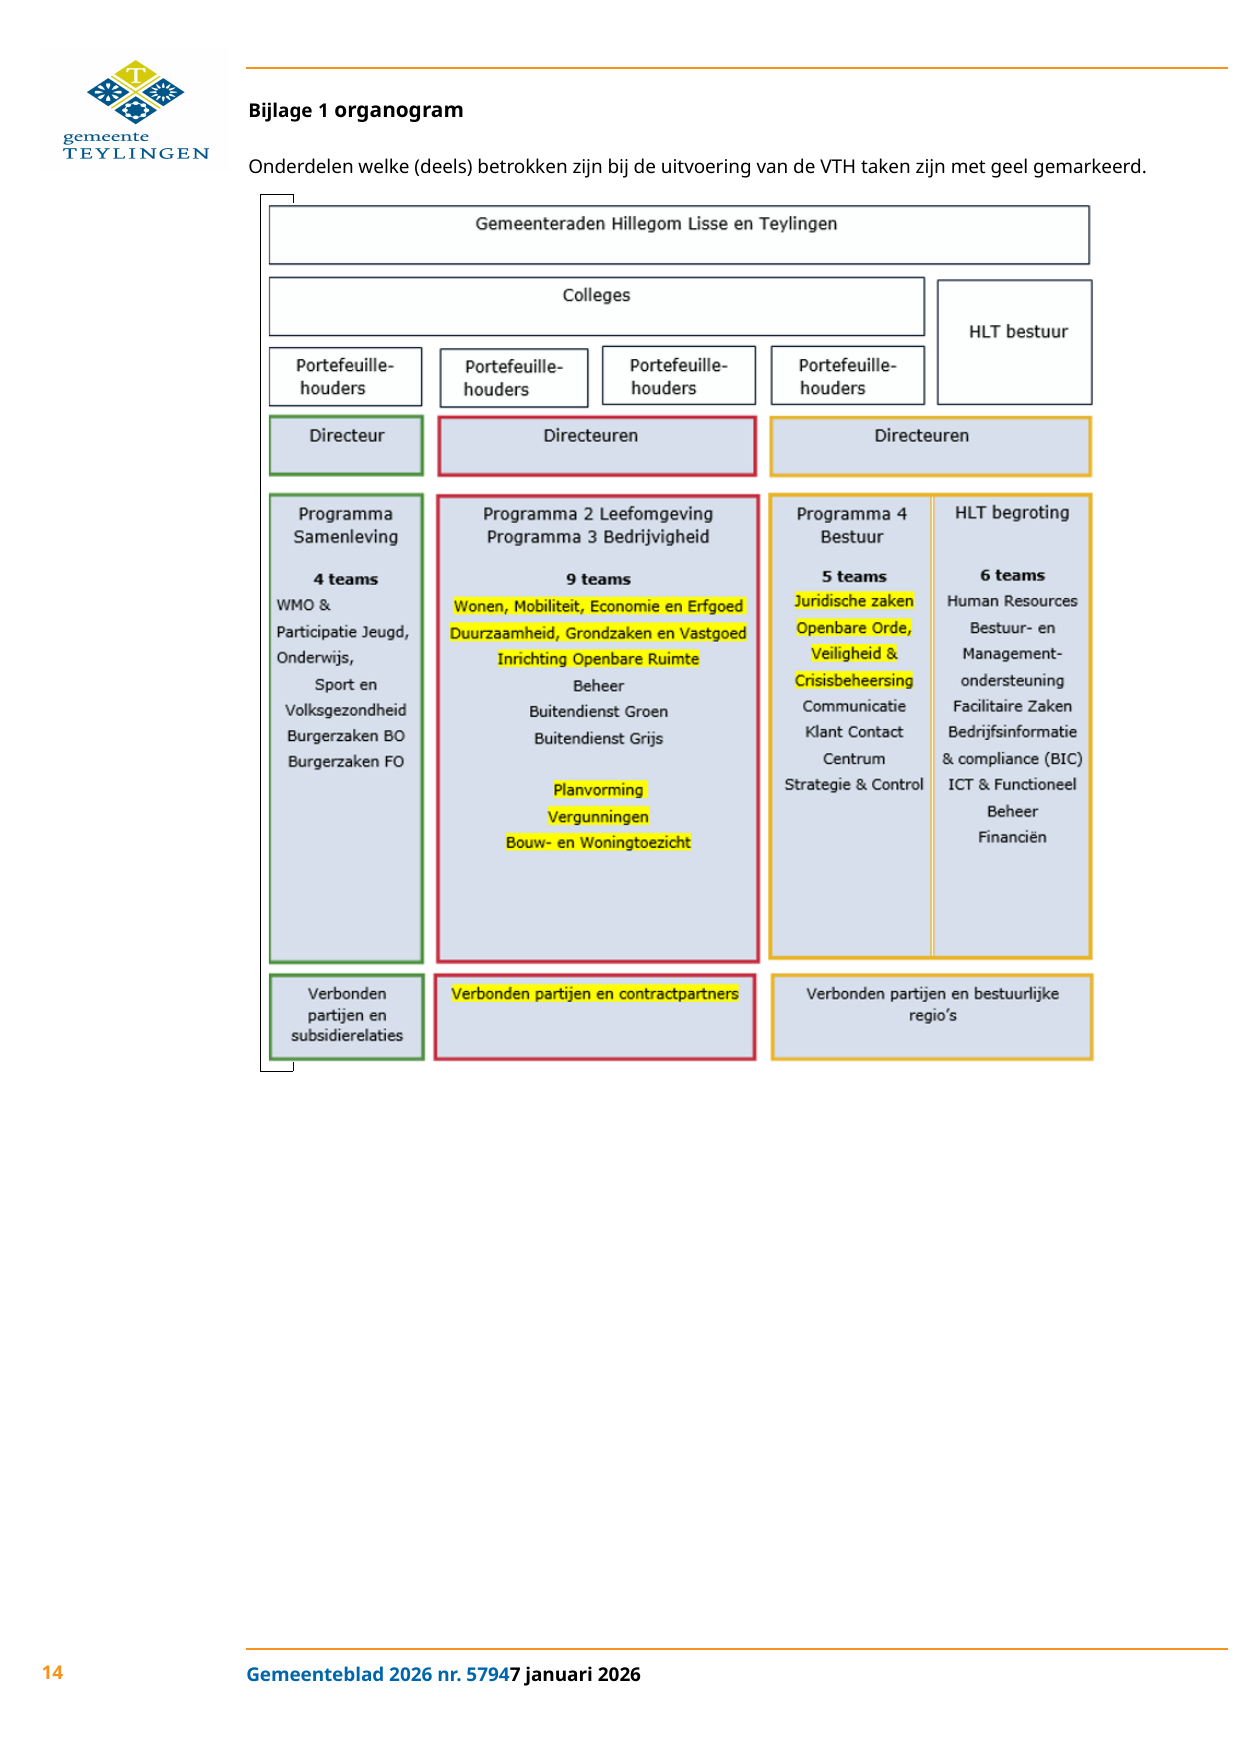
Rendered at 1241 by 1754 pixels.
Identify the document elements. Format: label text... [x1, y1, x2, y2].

picture [41, 47, 231, 172]
text Onderdelen welke (deels) betrokken zijn bij de uitvoering van de VTH taken zijn met geel gemarkeerd. [248, 153, 1152, 179]
text Bijlage 1 organogram [248, 95, 1152, 123]
picture [268, 203, 1096, 1062]
